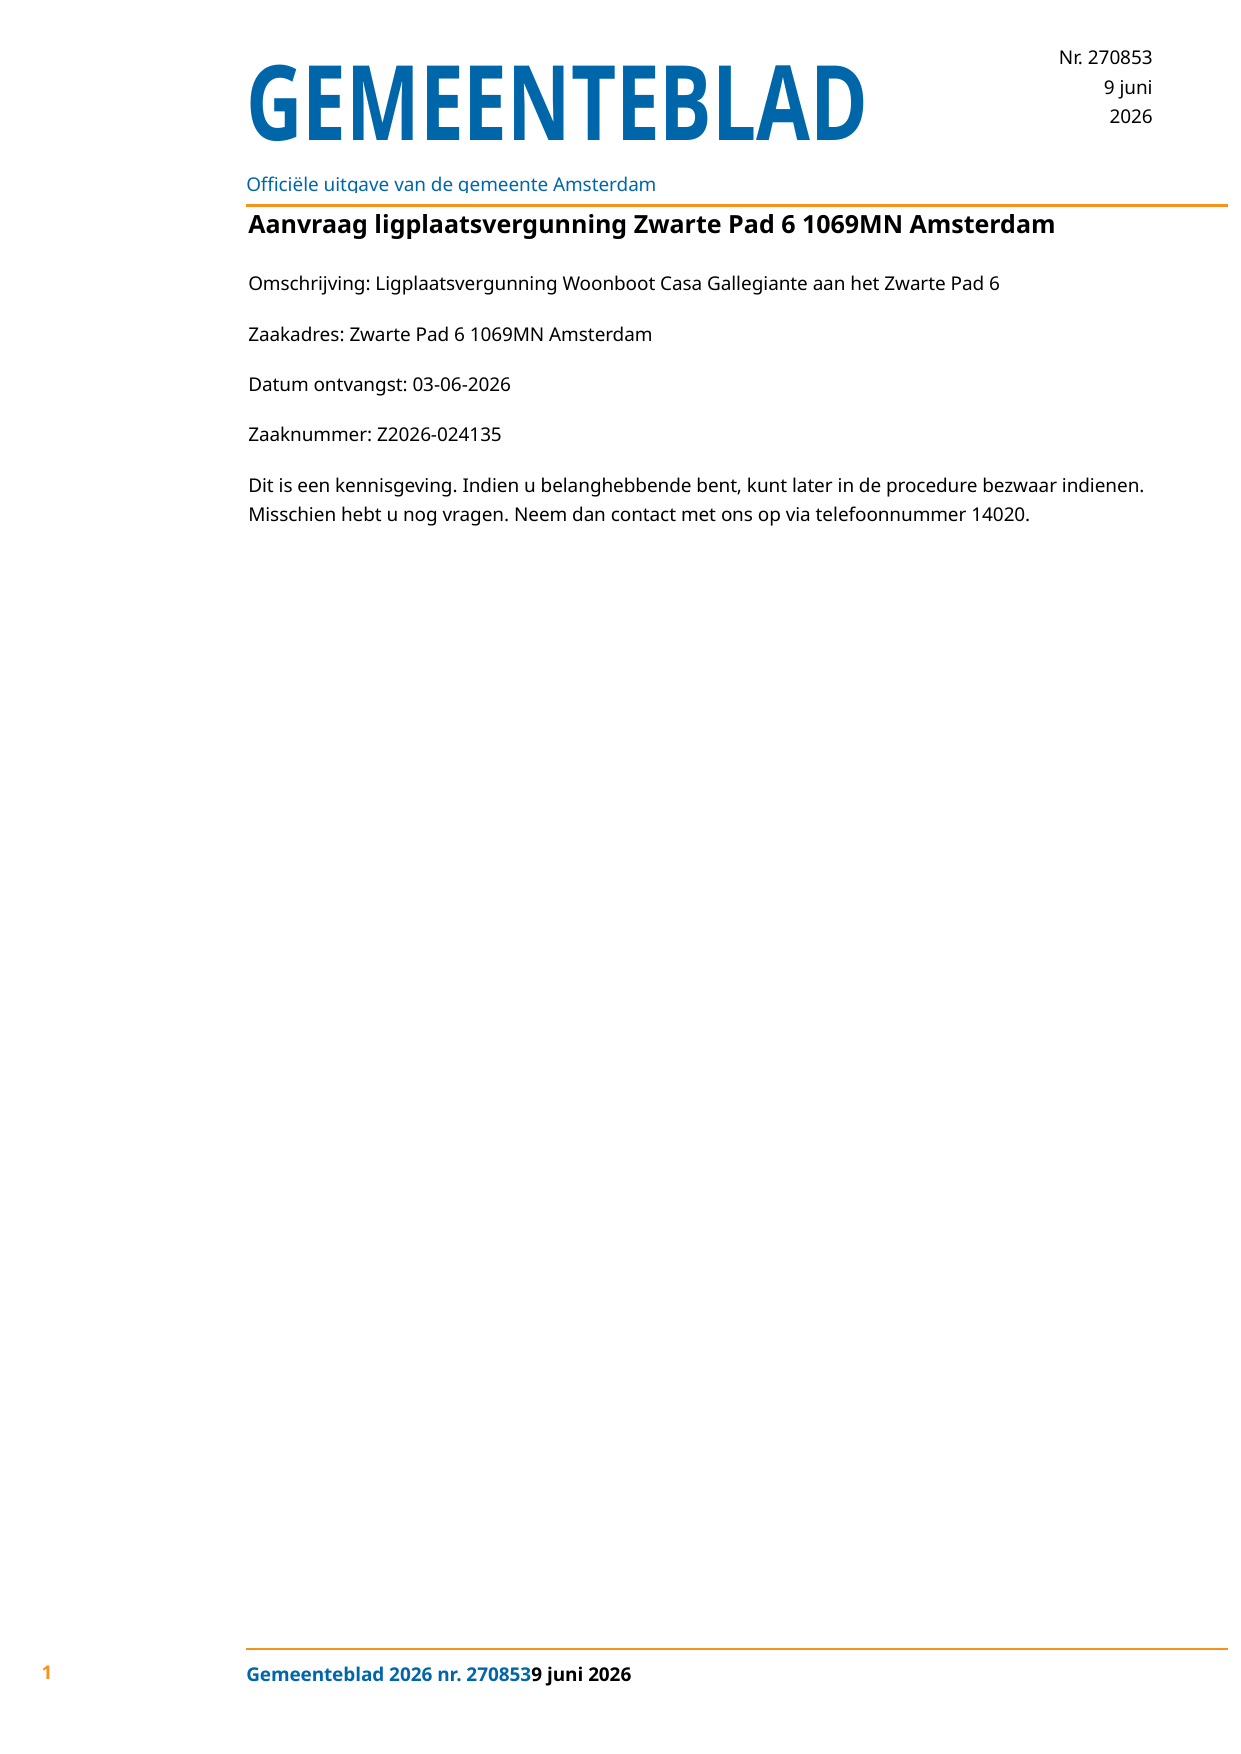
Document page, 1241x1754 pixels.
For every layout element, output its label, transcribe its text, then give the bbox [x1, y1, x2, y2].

text Omschrijving: Ligplaatsvergunning Woonboot Casa Gallegiante aan het Zwarte Pad 6 [248, 270, 1152, 296]
text Aanvraag ligplaatsvergunning Zwarte Pad 6 1069MN Amsterdam [248, 207, 1152, 241]
picture [41, 47, 231, 172]
text Dit is een kennisgeving. Indien u belanghebbende bent, kunt later in de procedure bezwaar indienen. Misschien hebt u nog vragen. Neem dan contact met ons op via telefoonnummer 14020. [248, 472, 1152, 527]
text Datum ontvangst: 03-06-2026 [248, 371, 1152, 397]
text Zaakadres: Zwarte Pad 6 1069MN Amsterdam [248, 321, 1152, 346]
text Zaaknummer: Z2026-024135 [248, 422, 1152, 447]
